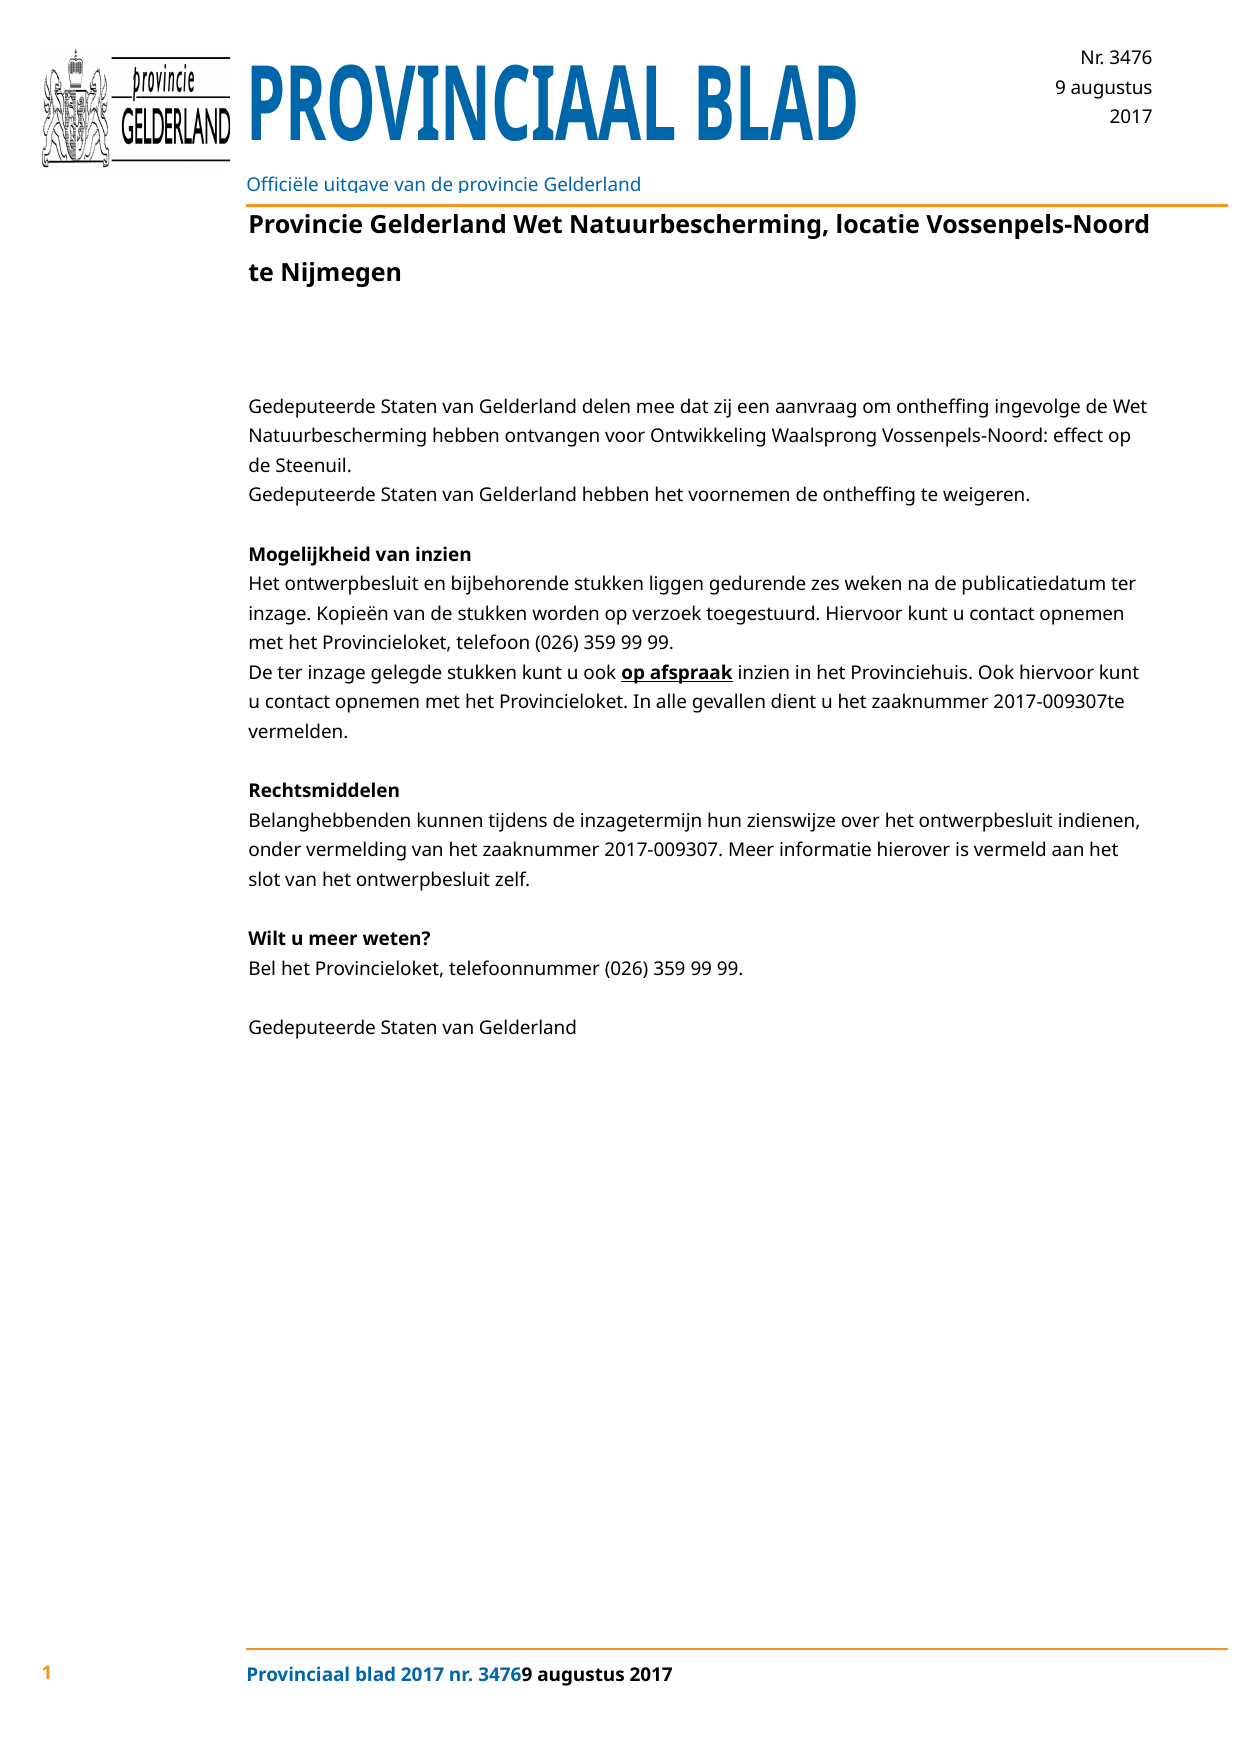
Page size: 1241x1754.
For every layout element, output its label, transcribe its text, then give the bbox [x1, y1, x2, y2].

text De ter inzage gelegde stukken kunt u ook op afspraak inzien in het Provinciehuis. Ook hiervoor kunt u contact opnemen met het Provincieloket. In alle gevallen dient u het zaaknummer 2017-009307te vermelden. [248, 659, 1152, 744]
text Gedeputeerde Staten van Gelderland hebben het voornemen de ontheffing te weigeren. [248, 482, 1152, 507]
text Rechtsmiddelen [248, 777, 1152, 803]
text Gedeputeerde Staten van Gelderland delen mee dat zij een aanvraag om ontheffing ingevolge de Wet Natuurbescherming hebben ontvangen voor Ontwikkeling Waalsprong Vossenpels-Noord: effect op de Steenuil. [248, 393, 1152, 478]
text Mogelijkheid van inzien [248, 541, 1152, 567]
picture [41, 47, 231, 172]
text Provincie Gelderland Wet Natuurbescherming, locatie Vossenpels-Noord te Nijmegen [248, 207, 1152, 288]
text Belanghebbenden kunnen tijdens de inzagetermijn hun zienswijze over het ontwerpbesluit indienen, onder vermelding van het zaaknummer 2017-009307. Meer informatie hierover is vermeld aan het slot van het ontwerpbesluit zelf. [248, 807, 1152, 892]
text Bel het Provincieloket, telefoonnummer (026) 359 99 99. [248, 955, 1152, 981]
text Wilt u meer weten? [248, 925, 1152, 951]
text Het ontwerpbesluit en bijbehorende stukken liggen gedurende zes weken na de publicatiedatum ter inzage. Kopieën van de stukken worden op verzoek toegestuurd. Hiervoor kunt u contact opnemen met het Provincieloket, telefoon (026) 359 99 99. [248, 570, 1152, 655]
text Gedeputeerde Staten van Gelderland [248, 1014, 1152, 1040]
